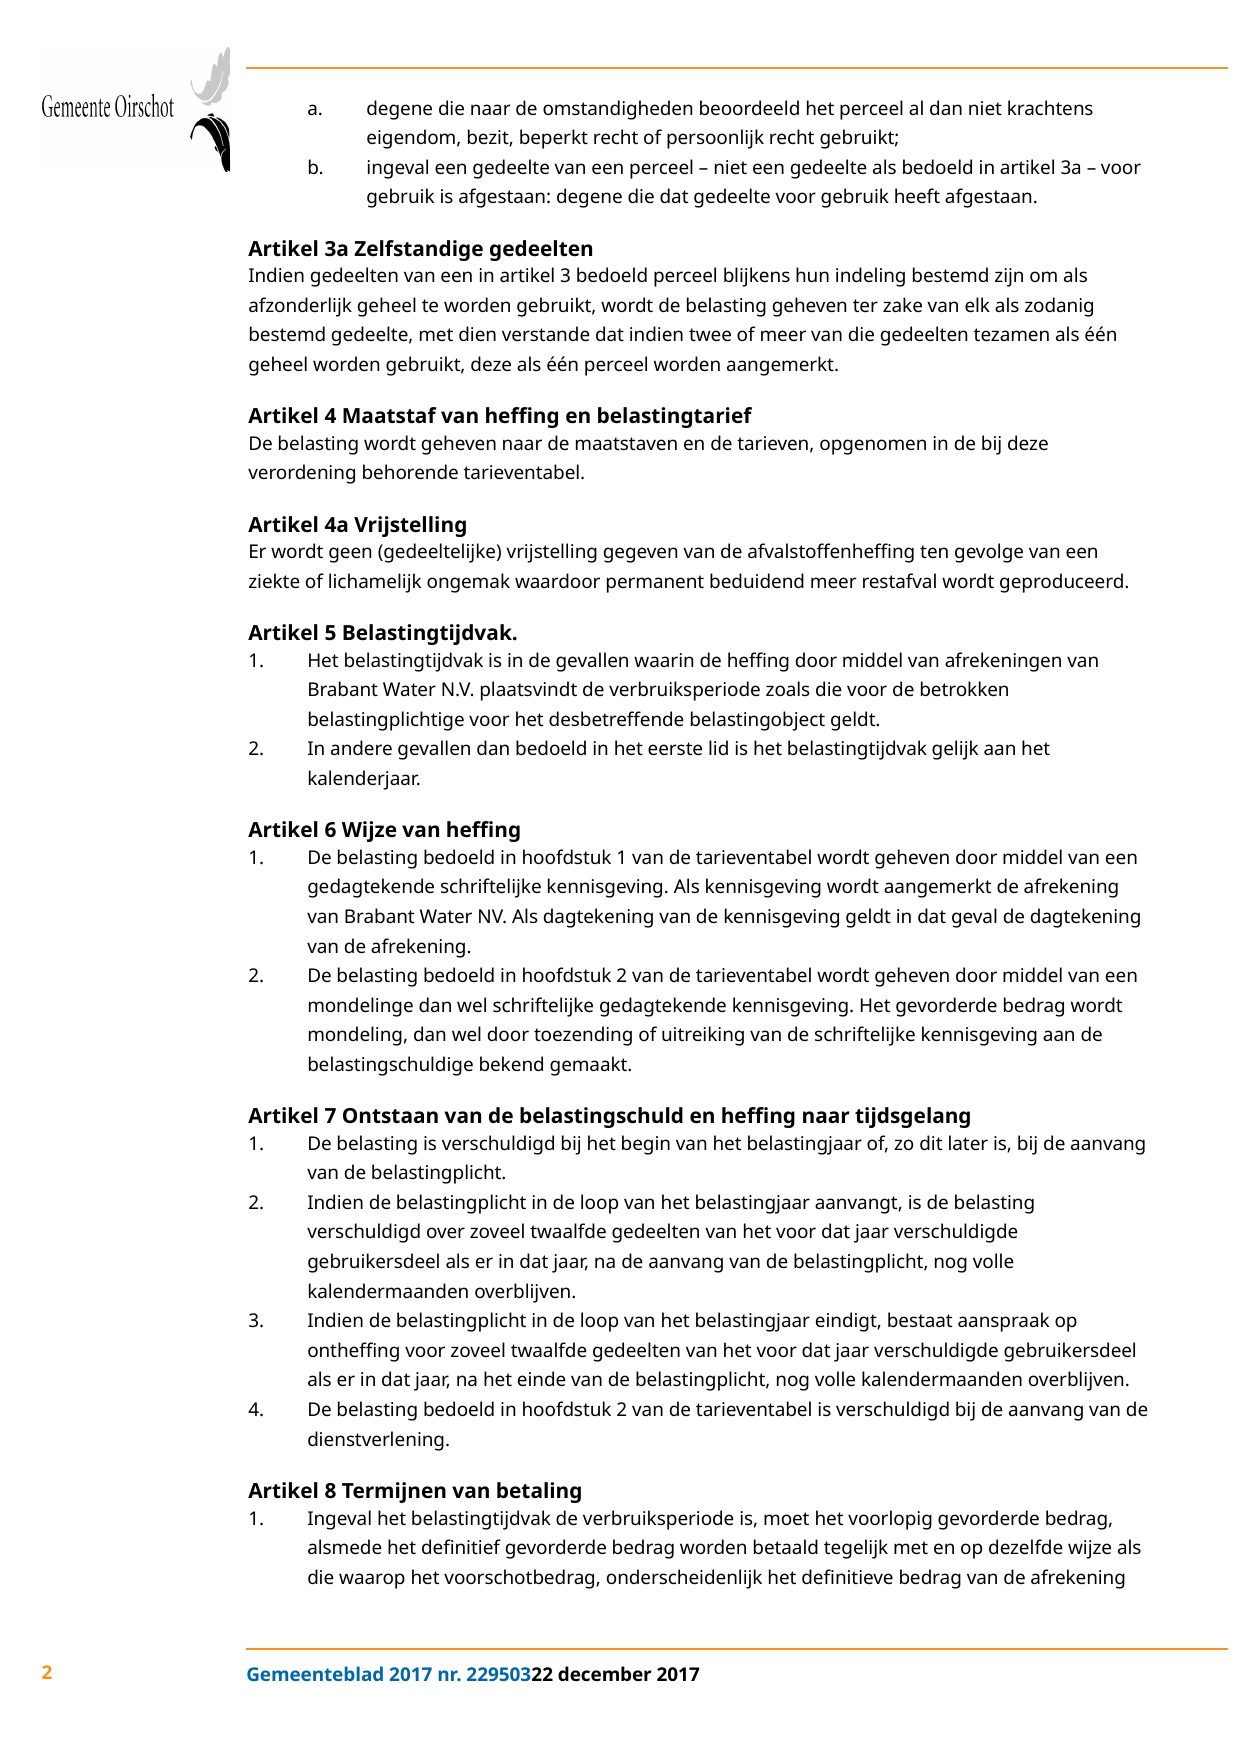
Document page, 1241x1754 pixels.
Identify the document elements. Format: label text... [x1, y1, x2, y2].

text Artikel 4a Vrijstelling [248, 510, 1152, 538]
text Artikel 7 Ontstaan van de belastingschuld en heffing naar tijdsgelang [248, 1102, 1152, 1130]
list Het belastingtijdvak is in de gevallen waarin de heffing door middel van afrekeningen van Brabant Water N.V. plaatsvindt de verbruiksperiode zoals die voor de betrokken belastingplichtige voor het desbetreffende belastingobject geldt. [248, 647, 1152, 732]
list In andere gevallen dan bedoeld in het eerste lid is het belastingtijdvak gelijk aan het kalenderjaar. [248, 736, 1152, 791]
list De belasting bedoeld in hoofdstuk 1 van de tarieventabel wordt geheven door middel van een gedagtekende schriftelijke kennisgeving. Als kennisgeving wordt aangemerkt de afrekening van Brabant Water NV. Als dagtekening van de kennisgeving geldt in dat geval de dagtekening van de afrekening. [248, 844, 1152, 958]
list ingeval een gedeelte van een perceel – niet een gedeelte als bedoeld in artikel 3a – voor gebruik is afgestaan: degene die dat gedeelte voor gebruik heeft afgestaan. [307, 154, 1152, 209]
text De belasting wordt geheven naar de maatstaven en de tarieven, opgenomen in de bij deze verordening behorende tarieventabel. [248, 430, 1152, 485]
list degene die naar de omstandigheden beoordeeld het perceel al dan niet krachtens eigendom, bezit, beperkt recht of persoonlijk recht gebruikt; [307, 95, 1152, 150]
list De belasting is verschuldigd bij het begin van het belastingjaar of, zo dit later is, bij de aanvang van de belastingplicht. [248, 1130, 1152, 1185]
text Artikel 6 Wijze van heffing [248, 816, 1152, 844]
list Indien de belastingplicht in de loop van het belastingjaar eindigt, bestaat aanspraak op ontheffing voor zoveel twaalfde gedeelten van het voor dat jaar verschuldigde gebruikersdeel als er in dat jaar, na het einde van de belastingplicht, nog volle kalendermaanden overblijven. [248, 1307, 1152, 1392]
text Artikel 8 Termijnen van betaling [248, 1476, 1152, 1505]
picture [41, 47, 231, 172]
text Artikel 3a Zelfstandige gedeelten [248, 234, 1152, 262]
text Artikel 5 Belastingtijdvak. [248, 618, 1152, 647]
text Artikel 4 Maatstaf van heffing en belastingtarief [248, 402, 1152, 430]
list Indien de belastingplicht in de loop van het belastingjaar aanvangt, is de belasting verschuldigd over zoveel twaalfde gedeelten van het voor dat jaar verschuldigde gebruikersdeel als er in dat jaar, na de aanvang van de belastingplicht, nog volle kalendermaanden overblijven. [248, 1189, 1152, 1304]
list De belasting bedoeld in hoofdstuk 2 van de tarieventabel is verschuldigd bij de aanvang van de dienstverlening. [248, 1396, 1152, 1452]
text Er wordt geen (gedeeltelijke) vrijstelling gegeven van de afvalstoffenheffing ten gevolge van een ziekte of lichamelijk ongemak waardoor permanent beduidend meer restafval wordt geproduceerd. [248, 538, 1152, 594]
list Ingeval het belastingtijdvak de verbruiksperiode is, moet het voorlopig gevorderde bedrag, alsmede het definitief gevorderde bedrag worden betaald tegelijk met en op dezelfde wijze als die waarop het voorschotbedrag, onderscheidenlijk het definitieve bedrag van de afrekening [248, 1505, 1152, 1589]
text Indien gedeelten van een in artikel 3 bedoeld perceel blijkens hun indeling bestemd zijn om als afzonderlijk geheel te worden gebruikt, wordt de belasting geheven ter zake van elk als zodanig bestemd gedeelte, met dien verstande dat indien twee of meer van die gedeelten tezamen als één geheel worden gebruikt, deze als één perceel worden aangemerkt. [248, 262, 1152, 377]
list De belasting bedoeld in hoofdstuk 2 van de tarieventabel wordt geheven door middel van een mondelinge dan wel schriftelijke gedagtekende kennisgeving. Het gevorderde bedrag wordt mondeling, dan wel door toezending of uitreiking van de schriftelijke kennisgeving aan de belastingschuldige bekend gemaakt. [248, 962, 1152, 1077]
